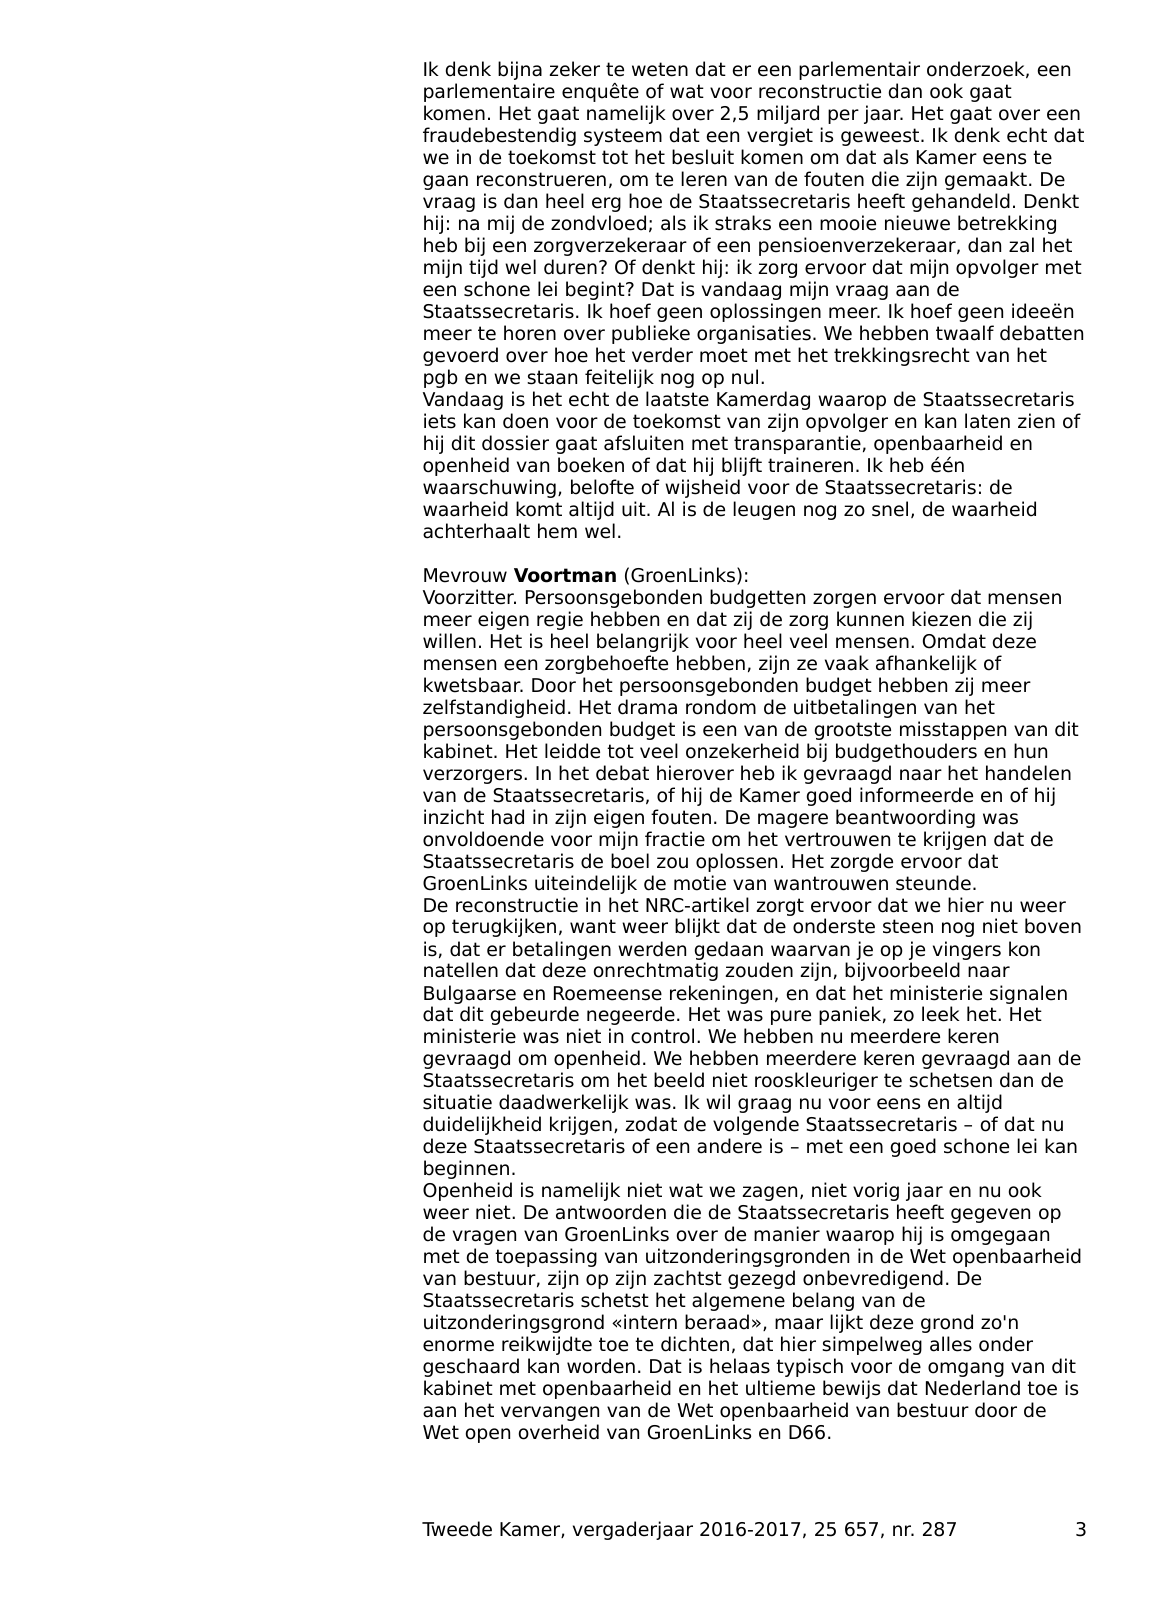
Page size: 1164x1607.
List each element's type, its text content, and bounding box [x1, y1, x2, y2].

text Voorzitter. Persoonsgebonden budgetten zorgen ervoor dat mensen meer eigen regie hebben en dat zij de zorg kunnen kiezen die zij willen. Het is heel belangrijk voor heel veel mensen. Omdat deze mensen een zorgbehoefte hebben, zijn ze vaak afhankelijk of kwetsbaar. Door het persoonsgebonden budget hebben zij meer zelfstandigheid. Het drama rondom de uitbetalingen van het persoonsgebonden budget is een van de grootste misstappen van dit kabinet. Het leidde tot veel onzekerheid bij budgethouders en hun verzorgers. In het debat hierover heb ik gevraagd naar het handelen van de Staatssecretaris, of hij de Kamer goed informeerde en of hij inzicht had in zijn eigen fouten. De magere beantwoording was onvoldoende voor mijn fractie om het vertrouwen te krijgen dat de Staatssecretaris de boel zou oplossen. Het zorgde ervoor dat GroenLinks uiteindelijk de motie van wantrouwen steunde. [422, 587, 1087, 894]
text Openheid is namelijk niet wat we zagen, niet vorig jaar en nu ook weer niet. De antwoorden die de Staatssecretaris heeft gegeven op de vragen van GroenLinks over de manier waarop hij is omgegaan met de toepassing van uitzonderingsgronden in de Wet openbaarheid van bestuur, zijn op zijn zachtst gezegd onbevredigend. De Staatssecretaris schetst het algemene belang van de uitzonderingsgrond «intern beraad», maar lijkt deze grond zo'n enorme reikwijdte toe te dichten, dat hier simpelweg alles onder geschaard kan worden. Dat is helaas typisch voor de omgang van dit kabinet met openbaarheid en het ultieme bewijs dat Nederland toe is aan het vervangen van de Wet openbaarheid van bestuur door de Wet open overheid van GroenLinks en D66. [422, 1180, 1087, 1444]
text De reconstructie in het NRC-artikel zorgt ervoor dat we hier nu weer op terugkijken, want weer blijkt dat de onderste steen nog niet boven is, dat er betalingen werden gedaan waarvan je op je vingers kon natellen dat deze onrechtmatig zouden zijn, bijvoorbeeld naar Bulgaarse en Roemeense rekeningen, en dat het ministerie signalen dat dit gebeurde negeerde. Het was pure paniek, zo leek het. Het ministerie was niet in control. We hebben nu meerdere keren gevraagd om openheid. We hebben meerdere keren gevraagd aan de Staatssecretaris om het beeld niet rooskleuriger te schetsen dan de situatie daadwerkelijk was. Ik wil graag nu voor eens en altijd duidelijkheid krijgen, zodat de volgende Staatssecretaris – of dat nu deze Staatssecretaris of een andere is – met een goed schone lei kan beginnen. [422, 894, 1087, 1180]
text Mevrouw Voortman (GroenLinks): [422, 565, 1087, 587]
text Vandaag is het echt de laatste Kamerdag waarop de Staatssecretaris iets kan doen voor de toekomst van zijn opvolger en kan laten zien of hij dit dossier gaat afsluiten met transparantie, openbaarheid en openheid van boeken of dat hij blijft traineren. Ik heb één waarschuwing, belofte of wijsheid voor de Staatssecretaris: de waarheid komt altijd uit. Al is de leugen nog zo snel, de waarheid achterhaalt hem wel. [422, 389, 1087, 543]
text Ik denk bijna zeker te weten dat er een parlementair onderzoek, een parlementaire enquête of wat voor reconstructie dan ook gaat komen. Het gaat namelijk over 2,5 miljard per jaar. Het gaat over een fraudebestendig systeem dat een vergiet is geweest. Ik denk echt dat we in de toekomst tot het besluit komen om dat als Kamer eens te gaan reconstrueren, om te leren van de fouten die zijn gemaakt. De vraag is dan heel erg hoe de Staatssecretaris heeft gehandeld. Denkt hij: na mij de zondvloed; als ik straks een mooie nieuwe betrekking heb bij een zorgverzekeraar of een pensioenverzekeraar, dan zal het mijn tijd wel duren? Of denkt hij: ik zorg ervoor dat mijn opvolger met een schone lei begint? Dat is vandaag mijn vraag aan de Staatssecretaris. Ik hoef geen oplossingen meer. Ik hoef geen ideeën meer te horen over publieke organisaties. We hebben twaalf debatten gevoerd over hoe het verder moet met het trekkingsrecht van het pgb en we staan feitelijk nog op nul. [422, 59, 1087, 389]
